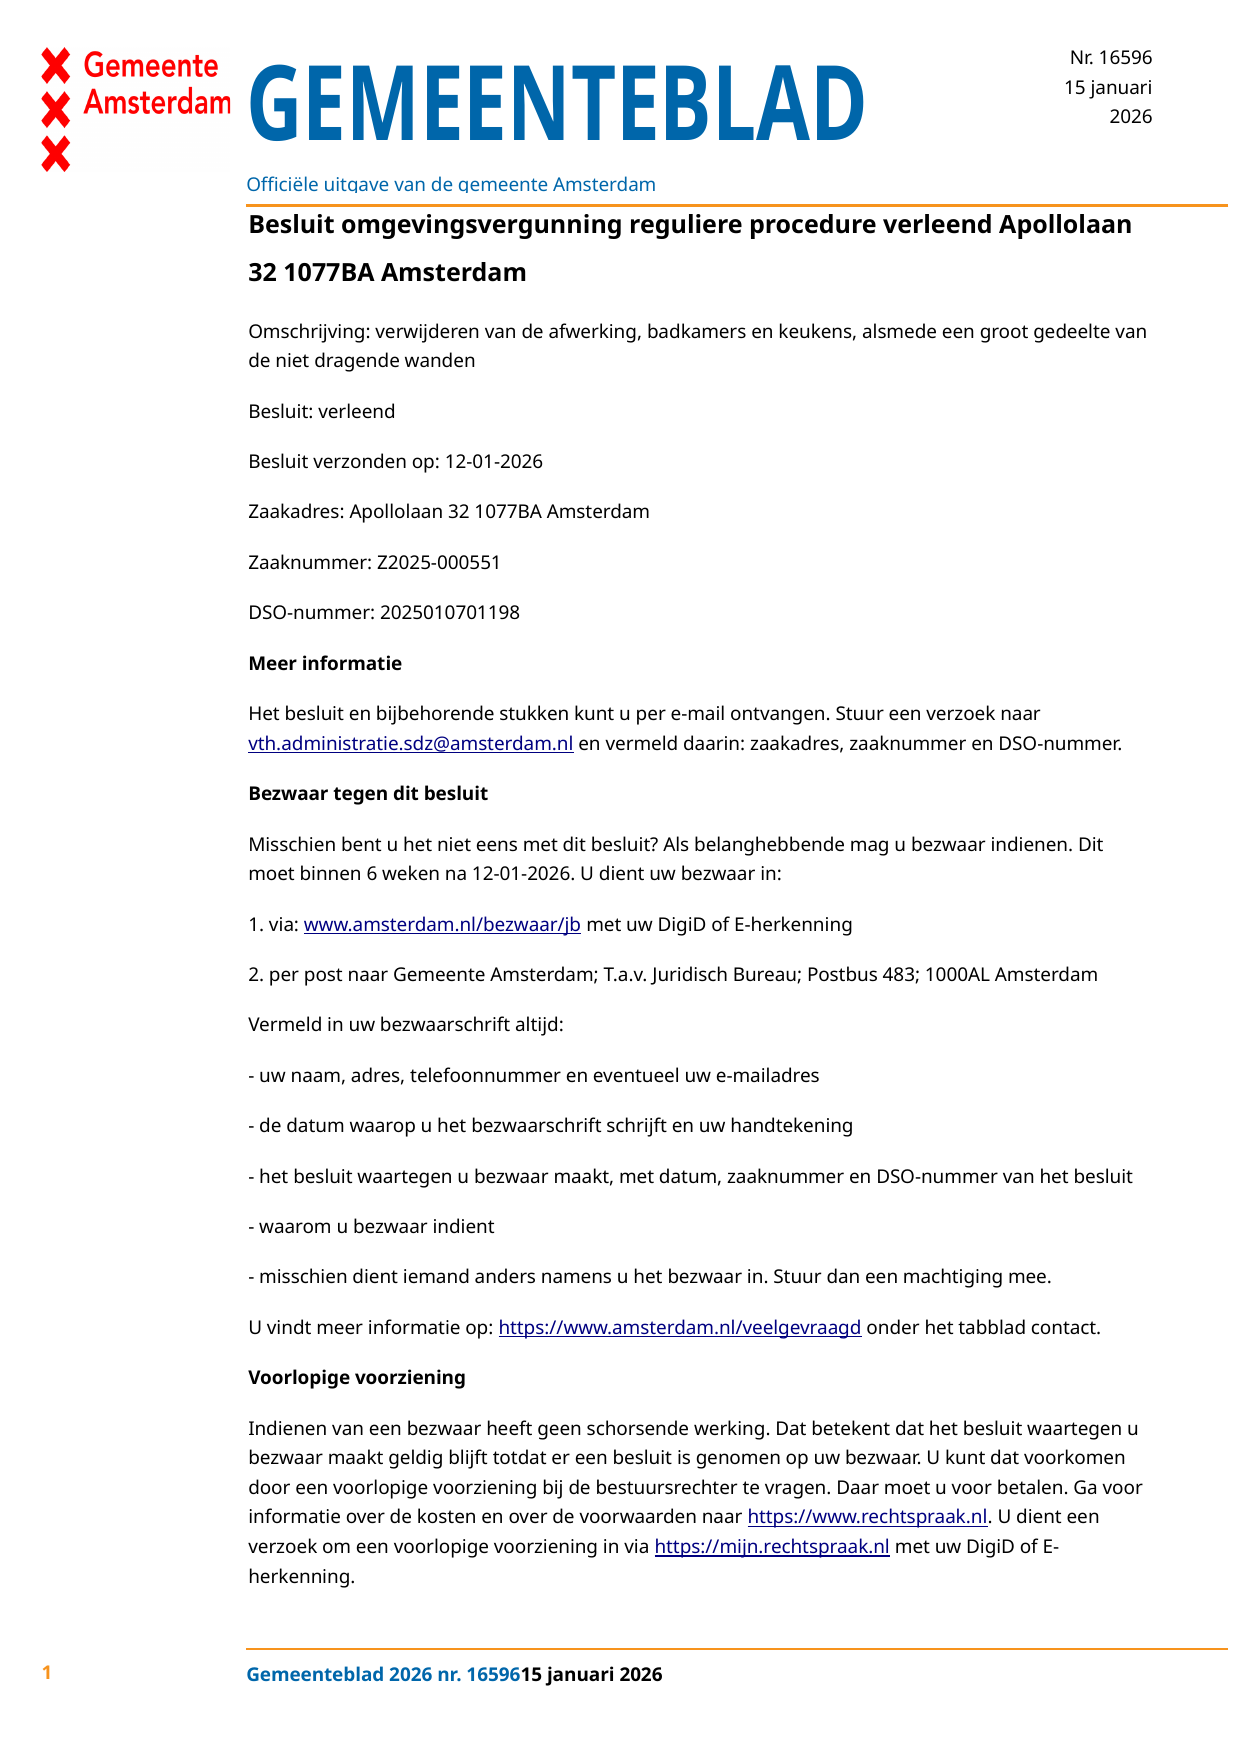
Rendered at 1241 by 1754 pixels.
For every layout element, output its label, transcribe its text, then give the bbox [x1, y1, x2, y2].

text Besluit: verleend [248, 398, 1152, 424]
text Bezwaar tegen dit besluit [248, 780, 1152, 806]
text Vermeld in uw bezwaarschrift altijd: [248, 1012, 1152, 1037]
text - de datum waarop u het bezwaarschrift schrijft en uw handtekening [248, 1112, 1152, 1138]
text DSO-nummer: 2025010701198 [248, 599, 1152, 625]
text - misschien dient iemand anders namens u het bezwaar in. Stuur dan een machtiging mee. [248, 1264, 1152, 1289]
text Omschrijving: verwijderen van de afwerking, badkamers en keukens, alsmede een groot gedeelte van de niet dragende wanden [248, 318, 1152, 373]
text 2. per post naar Gemeente Amsterdam; T.a.v. Juridisch Bureau; Postbus 483; 1000AL Amsterdam [248, 961, 1152, 987]
text Misschien bent u het niet eens met dit besluit? Als belanghebbende mag u bezwaar indienen. Dit moet binnen 6 weken na 12-01-2026. U dient uw bezwaar in: [248, 831, 1152, 886]
text - uw naam, adres, telefoonnummer en eventueel uw e-mailadres [248, 1062, 1152, 1088]
text 1. via: www.amsterdam.nl/bezwaar/jb met uw DigiD of E-herkenning [248, 911, 1152, 937]
text Besluit verzonden op: 12-01-2026 [248, 448, 1152, 474]
text Het besluit en bijbehorende stukken kunt u per e-mail ontvangen. Stuur een verzoek naar vth.administratie.sdz@amsterdam.nl en vermeld daarin: zaakadres, zaaknummer en DSO-nummer. [248, 700, 1152, 756]
text Zaakadres: Apollolaan 32 1077BA Amsterdam [248, 499, 1152, 524]
text Besluit omgevingsvergunning reguliere procedure verleend Apollolaan 32 1077BA Amsterdam [248, 207, 1152, 288]
text Indienen van een bezwaar heeft geen schorsende werking. Dat betekent dat het besluit waartegen u bezwaar maakt geldig blijft totdat er een besluit is genomen op uw bezwaar. U kunt dat voorkomen door een voorlopige voorziening bij de bestuursrechter te vragen. Daar moet u voor betalen. Ga voor informatie over de kosten en over de voorwaarden naar https://www.rechtspraak.nl. U dient een verzoek om een voorlopige voorziening in via https://mijn.rechtspraak.nl met uw DigiD of E-herkenning. [248, 1415, 1152, 1589]
text - het besluit waartegen u bezwaar maakt, met datum, zaaknummer en DSO-nummer van het besluit [248, 1163, 1152, 1189]
text U vindt meer informatie op: https://www.amsterdam.nl/veelgevraagd onder het tabblad contact. [248, 1314, 1152, 1340]
text Zaaknummer: Z2025-000551 [248, 549, 1152, 575]
text - waarom u bezwaar indient [248, 1213, 1152, 1239]
text Voorlopige voorziening [248, 1364, 1152, 1390]
text Meer informatie [248, 650, 1152, 676]
picture [41, 47, 231, 172]
